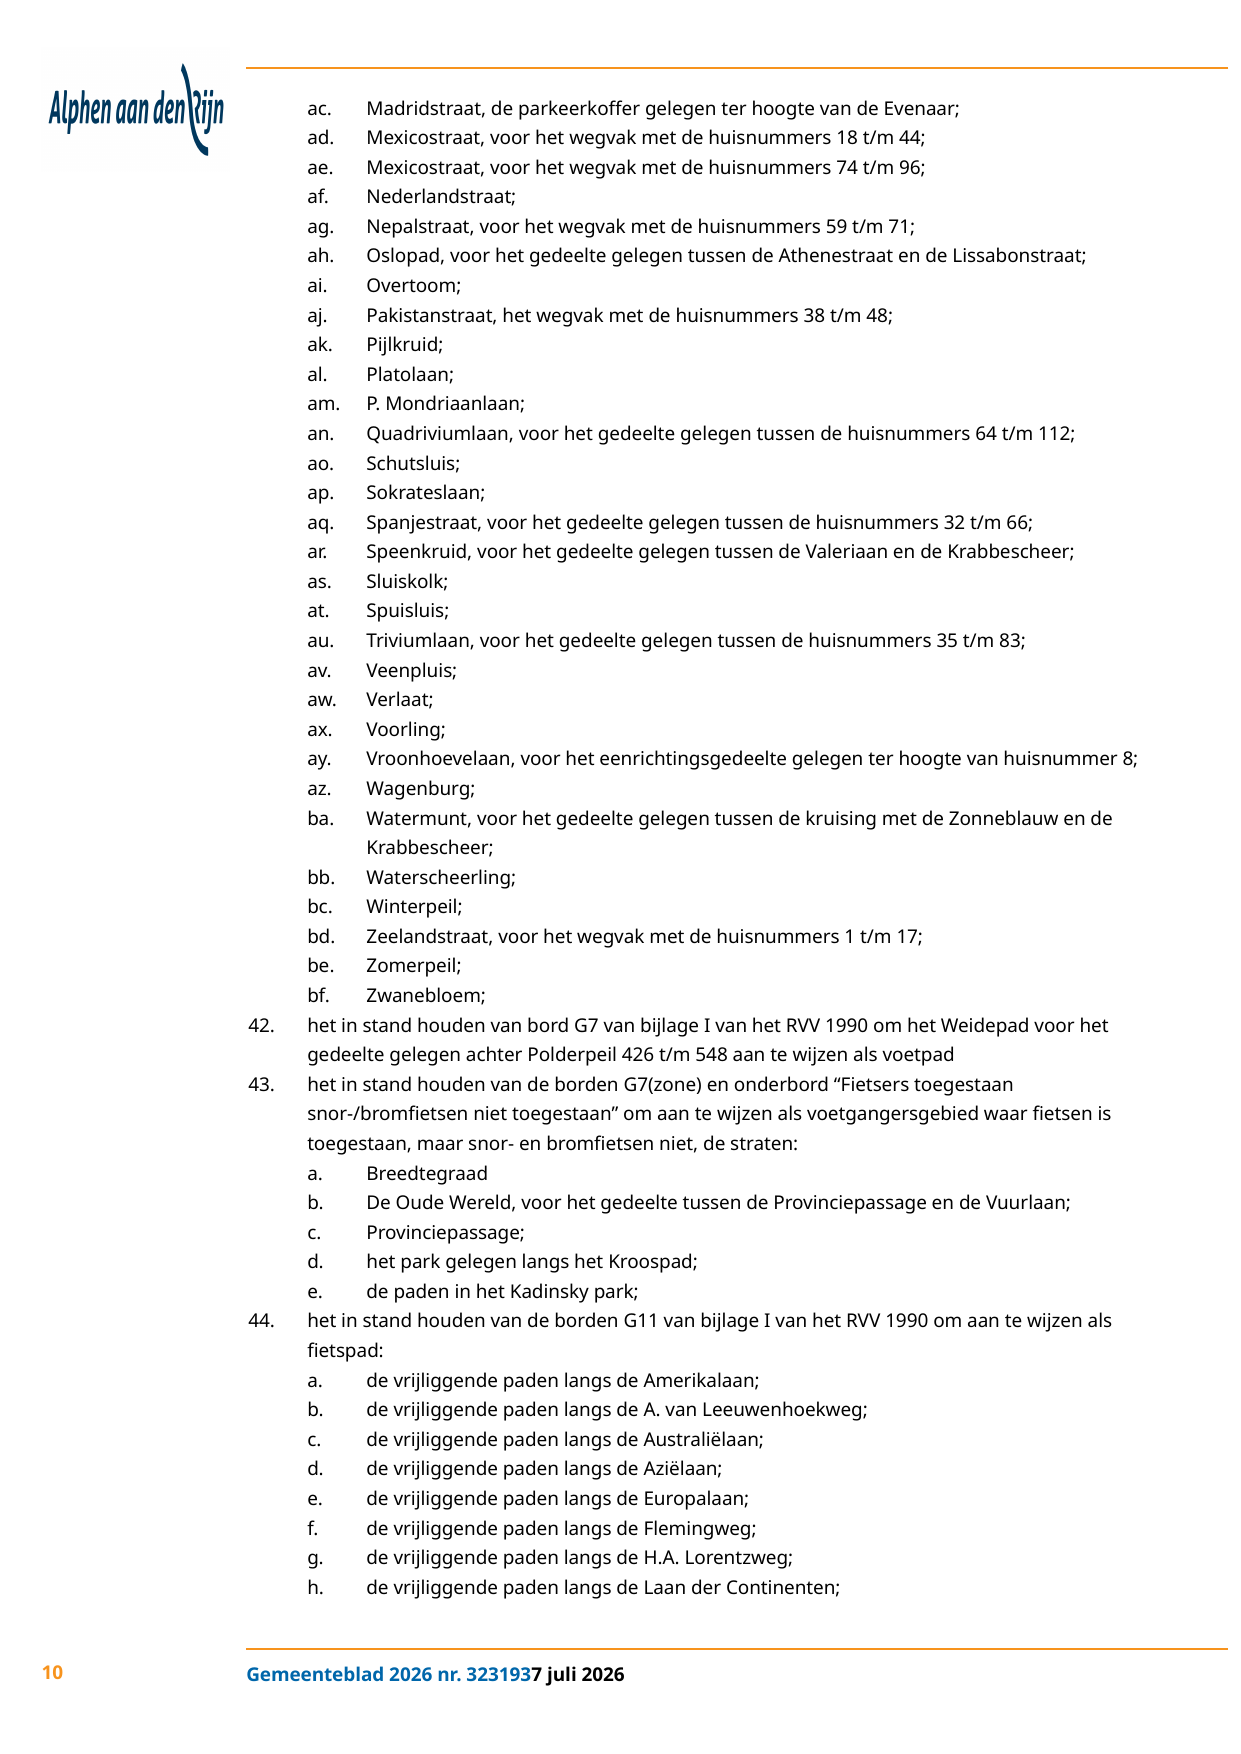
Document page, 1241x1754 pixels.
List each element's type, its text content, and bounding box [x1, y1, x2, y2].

list de vrijliggende paden langs de Laan der Continenten; [307, 1574, 1152, 1600]
list Pijlkruid; [307, 331, 1152, 357]
list Nepalstraat, voor het wegvak met de huisnummers 59 t/m 71; [307, 213, 1152, 239]
list het park gelegen langs het Kroospad; [307, 1248, 1152, 1274]
list Winterpeil; [307, 893, 1152, 919]
list Breedtegraad [307, 1160, 1152, 1186]
list Mexicostraat, voor het wegvak met de huisnummers 74 t/m 96; [307, 154, 1152, 180]
list Oslopad, voor het gedeelte gelegen tussen de Athenestraat en de Lissabonstraat; [307, 243, 1152, 268]
list het in stand houden van de borden G7(zone) en onderbord “Fietsers toegestaan snor-/bromfietsen niet toegestaan” om aan te wijzen als voetgangersgebied waar fietsen is toegestaan, maar snor- en bromfietsen niet, de straten: [248, 1071, 1152, 1156]
list Sluiskolk; [307, 568, 1152, 594]
list De Oude Wereld, voor het gedeelte tussen de Provinciepassage en de Vuurlaan; [307, 1189, 1152, 1215]
list de vrijliggende paden langs de Europalaan; [307, 1485, 1152, 1511]
list Zeelandstraat, voor het wegvak met de huisnummers 1 t/m 17; [307, 923, 1152, 949]
list de vrijliggende paden langs de Aziëlaan; [307, 1456, 1152, 1481]
list Watermunt, voor het gedeelte gelegen tussen de kruising met de Zonneblauw en de Krabbescheer; [307, 805, 1152, 860]
list de vrijliggende paden langs de Flemingweg; [307, 1515, 1152, 1541]
list Pakistanstraat, het wegvak met de huisnummers 38 t/m 48; [307, 302, 1152, 328]
list Mexicostraat, voor het wegvak met de huisnummers 18 t/m 44; [307, 124, 1152, 150]
list Verlaat; [307, 686, 1152, 712]
list Triviumlaan, voor het gedeelte gelegen tussen de huisnummers 35 t/m 83; [307, 627, 1152, 653]
list Provinciepassage; [307, 1219, 1152, 1245]
list de vrijliggende paden langs de Australiëlaan; [307, 1426, 1152, 1452]
list Sokrateslaan; [307, 479, 1152, 505]
list Platolaan; [307, 361, 1152, 387]
list het in stand houden van bord G7 van bijlage I van het RVV 1990 om het Weidepad voor het gedeelte gelegen achter Polderpeil 426 t/m 548 aan te wijzen als voetpad [248, 1012, 1152, 1067]
list Schutsluis; [307, 450, 1152, 476]
list Speenkruid, voor het gedeelte gelegen tussen de Valeriaan en de Krabbescheer; [307, 538, 1152, 564]
list het in stand houden van de borden G11 van bijlage I van het RVV 1990 om aan te wijzen als fietspad: [248, 1308, 1152, 1363]
list Madridstraat, de parkeerkoffer gelegen ter hoogte van de Evenaar; [307, 95, 1152, 121]
list Spuisluis; [307, 598, 1152, 623]
list Voorling; [307, 716, 1152, 742]
list Waterscheerling; [307, 864, 1152, 890]
list de vrijliggende paden langs de H.A. Lorentzweg; [307, 1544, 1152, 1570]
list Quadriviumlaan, voor het gedeelte gelegen tussen de huisnummers 64 t/m 112; [307, 420, 1152, 446]
list Vroonhoevelaan, voor het eenrichtingsgedeelte gelegen ter hoogte van huisnummer 8; [307, 746, 1152, 771]
list de vrijliggende paden langs de A. van Leeuwenhoekweg; [307, 1396, 1152, 1422]
list Zomerpeil; [307, 953, 1152, 978]
list Overtoom; [307, 272, 1152, 298]
list de paden in het Kadinsky park; [307, 1278, 1152, 1304]
list Nederlandstraat; [307, 183, 1152, 209]
picture [41, 47, 231, 172]
list Zwanebloem; [307, 982, 1152, 1008]
list Spanjestraat, voor het gedeelte gelegen tussen de huisnummers 32 t/m 66; [307, 509, 1152, 535]
list P. Mondriaanlaan; [307, 391, 1152, 416]
list Veenpluis; [307, 657, 1152, 683]
list Wagenburg; [307, 775, 1152, 801]
list de vrijliggende paden langs de Amerikalaan; [307, 1367, 1152, 1393]
